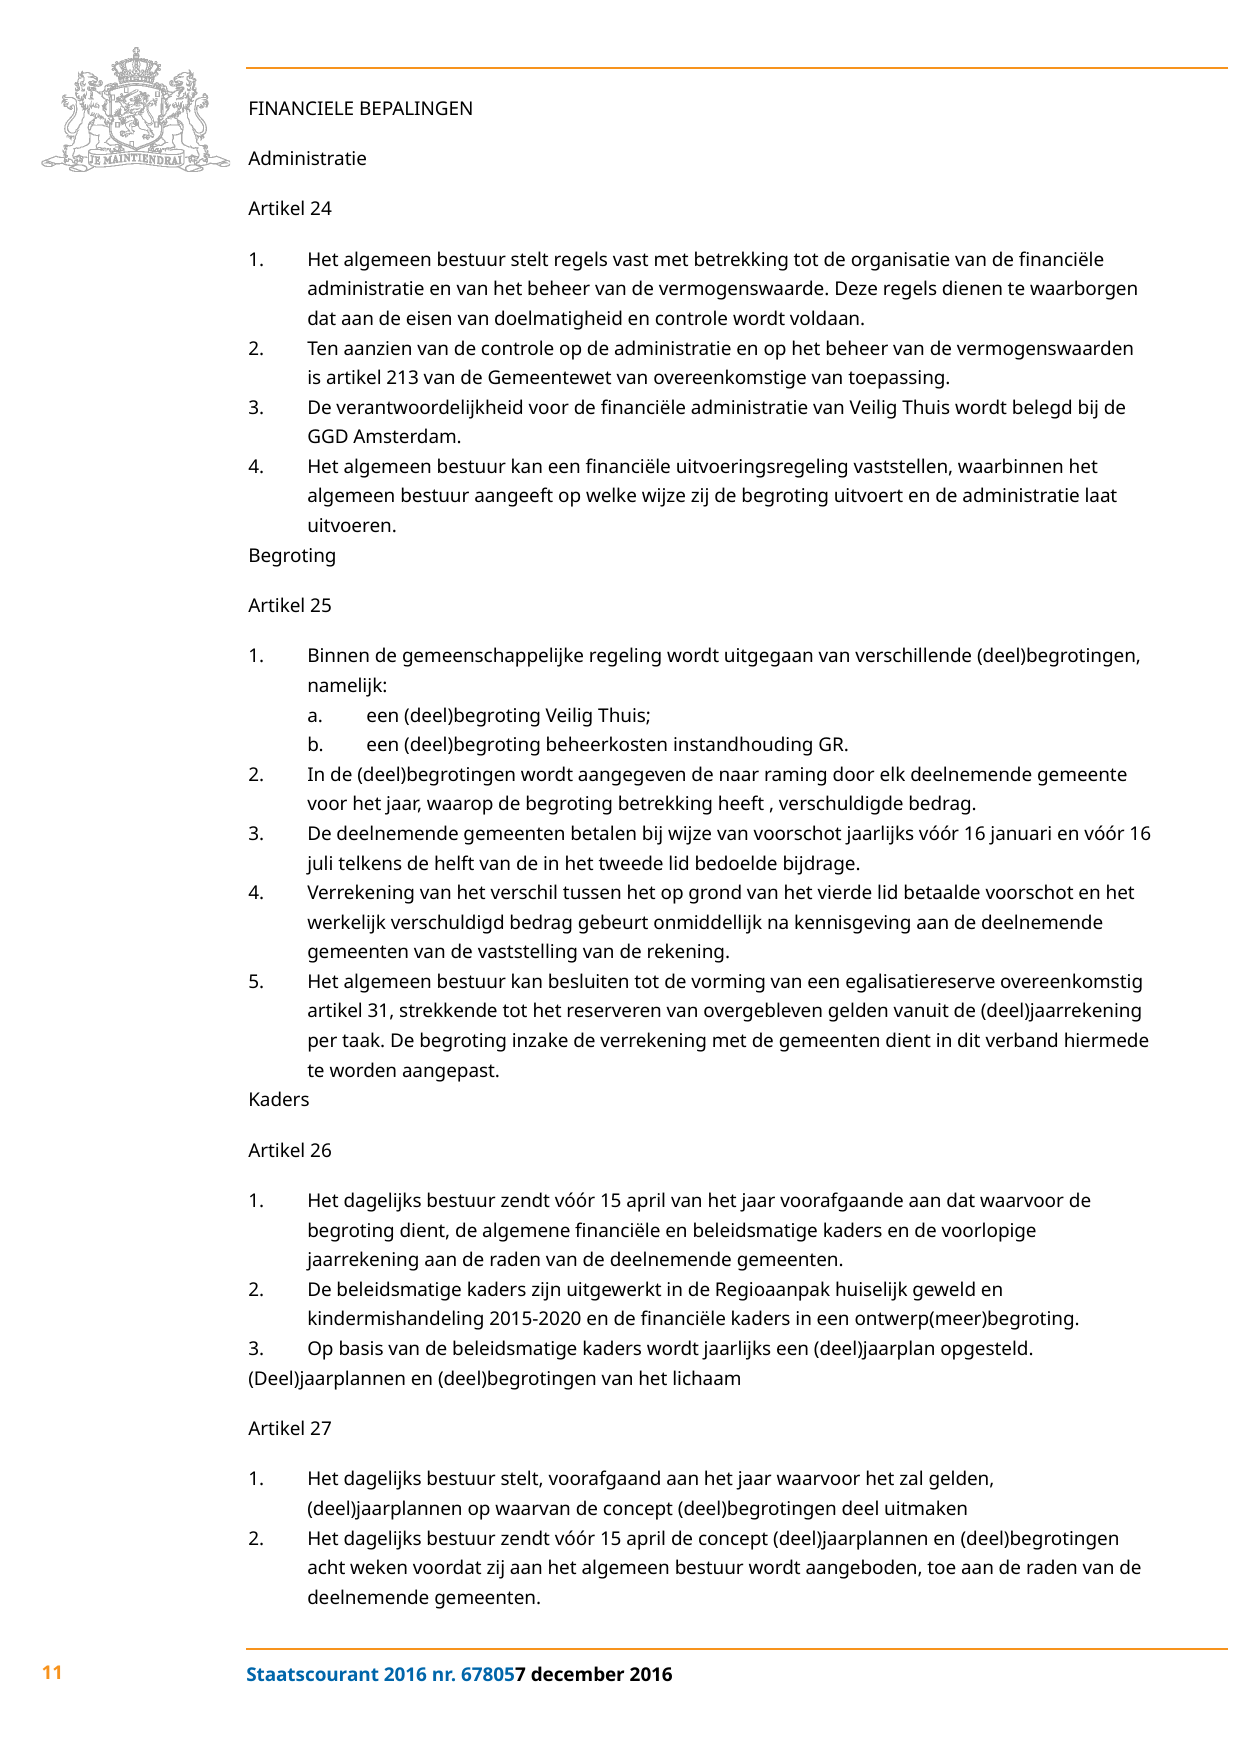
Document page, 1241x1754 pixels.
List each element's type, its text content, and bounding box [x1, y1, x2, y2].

list Verrekening van het verschil tussen het op grond van het vierde lid betaalde voorschot en het werkelijk verschuldigd bedrag gebeurt onmiddellijk na kennisgeving aan de deelnemende gemeenten van de vaststelling van de rekening. [248, 879, 1152, 964]
text Begroting [248, 542, 1152, 568]
list De verantwoordelijkheid voor de financiële administratie van Veilig Thuis wordt belegd bij de GGD Amsterdam. [248, 394, 1152, 449]
text (Deel)jaarplannen en (deel)begrotingen van het lichaam [248, 1365, 1152, 1391]
list Het algemeen bestuur kan een financiële uitvoeringsregeling vaststellen, waarbinnen het algemeen bestuur aangeeft op welke wijze zij de begroting uitvoert en de administratie laat uitvoeren. [248, 453, 1152, 538]
text Administratie [248, 145, 1152, 171]
list Het algemeen bestuur stelt regels vast met betrekking tot de organisatie van de financiële administratie en van het beheer van de vermogenswaarde. Deze regels dienen te waarborgen dat aan de eisen van doelmatigheid en controle wordt voldaan. [248, 246, 1152, 331]
list Ten aanzien van de controle op de administratie en op het beheer van de vermogenswaarden is artikel 213 van de Gemeentewet van overeenkomstige van toepassing. [248, 335, 1152, 390]
list Binnen de gemeenschappelijke regeling wordt uitgegaan van verschillende (deel)begrotingen, namelijk: [248, 643, 1152, 698]
list Op basis van de beleidsmatige kaders wordt jaarlijks een (deel)jaarplan opgesteld. [248, 1335, 1152, 1361]
text Artikel 27 [248, 1415, 1152, 1441]
list Het dagelijks bestuur zendt vóór 15 april van het jaar voorafgaande aan dat waarvoor de begroting dient, de algemene financiële en beleidsmatige kaders en de voorlopige jaarrekening aan de raden van de deelnemende gemeenten. [248, 1187, 1152, 1272]
list een (deel)begroting beheerkosten instandhouding GR. [307, 731, 1152, 757]
text Artikel 24 [248, 196, 1152, 221]
list een (deel)begroting Veilig Thuis; [307, 702, 1152, 728]
list De deelnemende gemeenten betalen bij wijze van voorschot jaarlijks vóór 16 januari en vóór 16 juli telkens de helft van de in het tweede lid bedoelde bijdrage. [248, 820, 1152, 876]
text FINANCIELE BEPALINGEN [248, 95, 1152, 121]
text Artikel 25 [248, 592, 1152, 618]
text Artikel 26 [248, 1137, 1152, 1163]
picture [41, 47, 231, 172]
list Het algemeen bestuur kan besluiten tot de vorming van een egalisatiereserve overeenkomstig artikel 31, strekkende tot het reserveren van overgebleven gelden vanuit de (deel)jaarrekening per taak. De begroting inzake de verrekening met de gemeenten dient in dit verband hiermede te worden aangepast. [248, 968, 1152, 1083]
list Het dagelijks bestuur stelt, voorafgaand aan het jaar waarvoor het zal gelden, (deel)jaarplannen op waarvan de concept (deel)begrotingen deel uitmaken [248, 1466, 1152, 1521]
list De beleidsmatige kaders zijn uitgewerkt in de Regioaanpak huiselijk geweld en kindermishandeling 2015-2020 en de financiële kaders in een ontwerp(meer)begroting. [248, 1276, 1152, 1331]
list Het dagelijks bestuur zendt vóór 15 april de concept (deel)jaarplannen en (deel)begrotingen acht weken voordat zij aan het algemeen bestuur wordt aangeboden, toe aan de raden van de deelnemende gemeenten. [248, 1525, 1152, 1610]
list In de (deel)begrotingen wordt aangegeven de naar raming door elk deelnemende gemeente voor het jaar, waarop de begroting betrekking heeft , verschuldigde bedrag. [248, 761, 1152, 816]
text Kaders [248, 1086, 1152, 1112]
